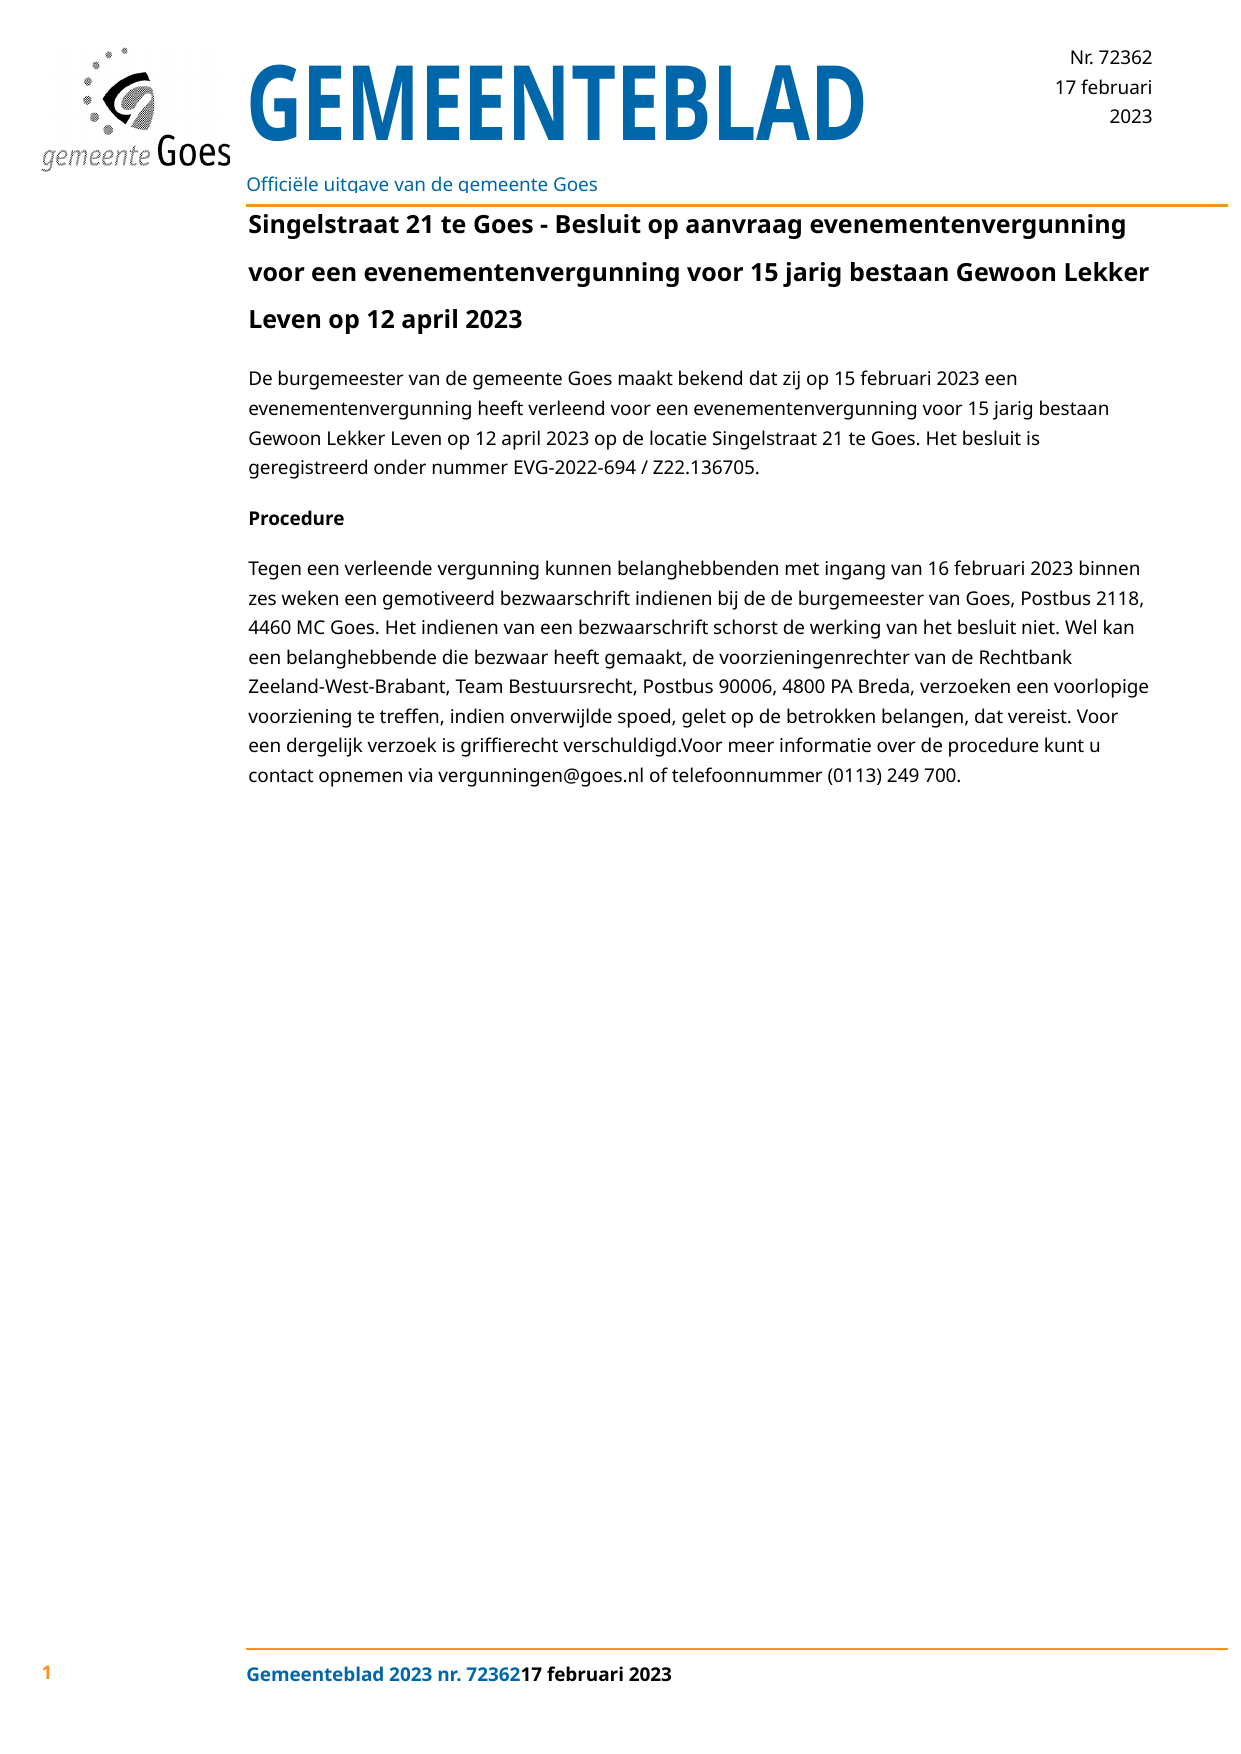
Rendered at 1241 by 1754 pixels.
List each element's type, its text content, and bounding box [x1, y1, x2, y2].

text Tegen een verleende vergunning kunnen belanghebbenden met ingang van 16 februari 2023 binnen zes weken een gemotiveerd bezwaarschrift indienen bij de de burgemeester van Goes, Postbus 2118, 4460 MC Goes. Het indienen van een bezwaarschrift schorst de werking van het besluit niet. Wel kan een belanghebbende die bezwaar heeft gemaakt, de voorzieningenrechter van de Rechtbank Zeeland-West-Brabant, Team Bestuursrecht, Postbus 90006, 4800 PA Breda, verzoeken een voorlopige voorziening te treffen, indien onverwijlde spoed, gelet op de betrokken belangen, dat vereist. Voor een dergelijk verzoek is griffierecht verschuldigd.Voor meer informatie over de procedure kunt u contact opnemen via vergunningen@goes.nl of telefoonnummer (0113) 249 700. [248, 555, 1152, 788]
text Procedure [248, 505, 1152, 530]
picture [41, 47, 231, 172]
text De burgemeester van de gemeente Goes maakt bekend dat zij op 15 februari 2023 een evenementenvergunning heeft verleend voor een evenementenvergunning voor 15 jarig bestaan Gewoon Lekker Leven op 12 april 2023 op de locatie Singelstraat 21 te Goes. Het besluit is geregistreerd onder nummer EVG-2022-694 / Z22.136705. [248, 366, 1152, 480]
text Singelstraat 21 te Goes - Besluit op aanvraag evenementenvergunning voor een evenementenvergunning voor 15 jarig bestaan Gewoon Lekker Leven op 12 april 2023 [248, 207, 1152, 336]
